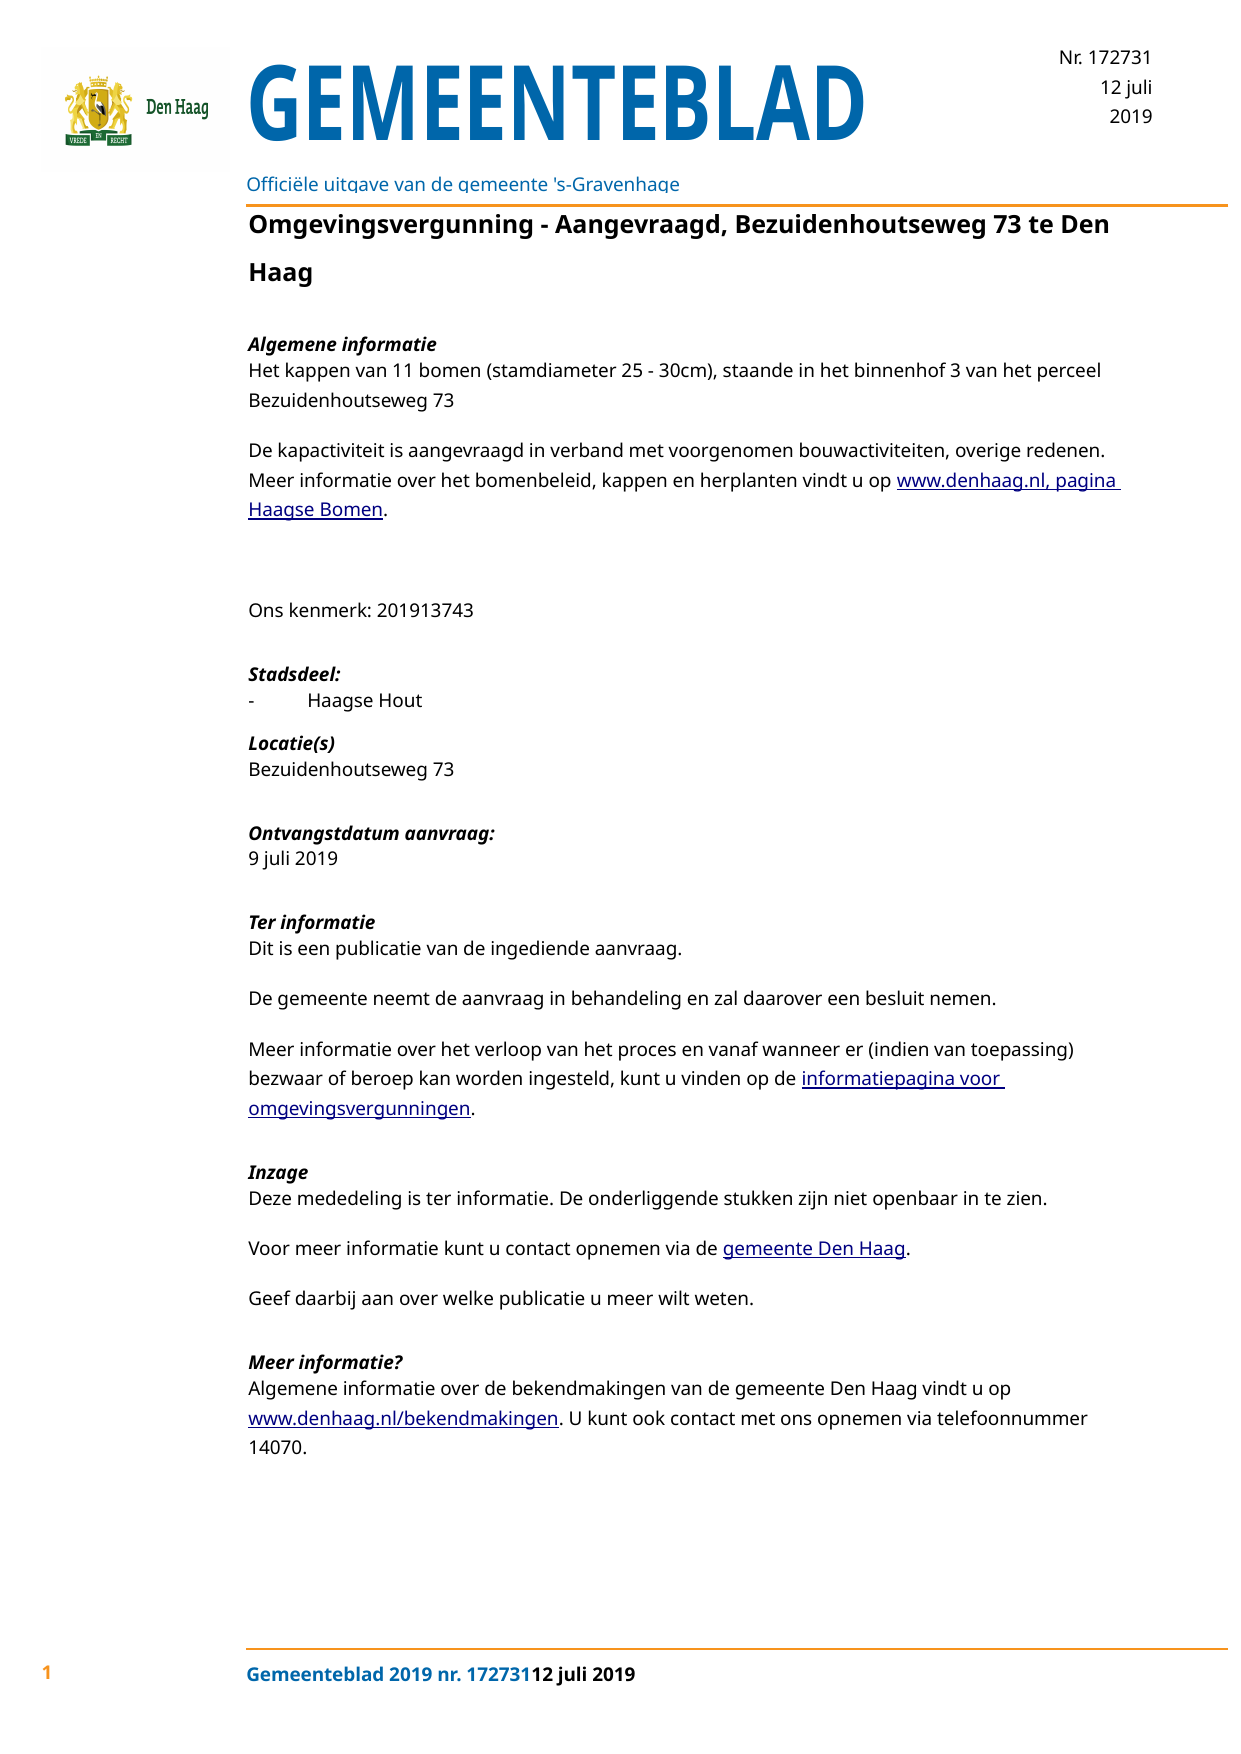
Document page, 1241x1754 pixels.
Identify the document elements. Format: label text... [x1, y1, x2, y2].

text Algemene informatie [248, 331, 1152, 357]
text Stadsdeel: [248, 661, 1152, 687]
text Algemene informatie over de bekendmakingen van de gemeente Den Haag vindt u op www.denhaag.nl/bekendmakingen. U kunt ook contact met ons opnemen via telefoonnummer 14070. [248, 1375, 1152, 1460]
list Haagse Hout [248, 687, 1152, 713]
text Deze mededeling is ter informatie. De onderliggende stukken zijn niet openbaar in te zien. [248, 1185, 1152, 1211]
text Dit is een publicatie van de ingediende aanvraag. [248, 935, 1152, 961]
text Voor meer informatie kunt u contact opnemen via de gemeente Den Haag. [248, 1235, 1152, 1261]
text Ontvangstdatum aanvraag: [248, 820, 1152, 845]
text De gemeente neemt de aanvraag in behandeling en zal daarover een besluit nemen. [248, 986, 1152, 1011]
text 9 juli 2019 [248, 845, 1152, 871]
picture [41, 47, 231, 172]
text Locatie(s) [248, 730, 1152, 756]
text Het kappen van 11 bomen (stamdiameter 25 - 30cm), staande in het binnenhof 3 van het perceel Bezuidenhoutseweg 73 [248, 357, 1152, 412]
text Meer informatie? [248, 1349, 1152, 1375]
text Meer informatie over het verloop van het proces en vanaf wanneer er (indien van toepassing) bezwaar of beroep kan worden ingesteld, kunt u vinden op de informatiepagina voor omgevingsvergunningen. [248, 1036, 1152, 1121]
text Ons kenmerk: 201913743 [248, 597, 1152, 623]
text Bezuidenhoutseweg 73 [248, 756, 1152, 781]
text Inzage [248, 1159, 1152, 1185]
text Geef daarbij aan over welke publicatie u meer wilt weten. [248, 1286, 1152, 1311]
text De kapactiviteit is aangevraagd in verband met voorgenomen bouwactiviteiten, overige redenen. Meer informatie over het bomenbeleid, kappen en herplanten vindt u op www.denhaag.nl, pagina Haagse Bomen. [248, 437, 1152, 522]
text Omgevingsvergunning - Aangevraagd, Bezuidenhoutseweg 73 te Den Haag [248, 207, 1152, 288]
text Ter informatie [248, 909, 1152, 935]
